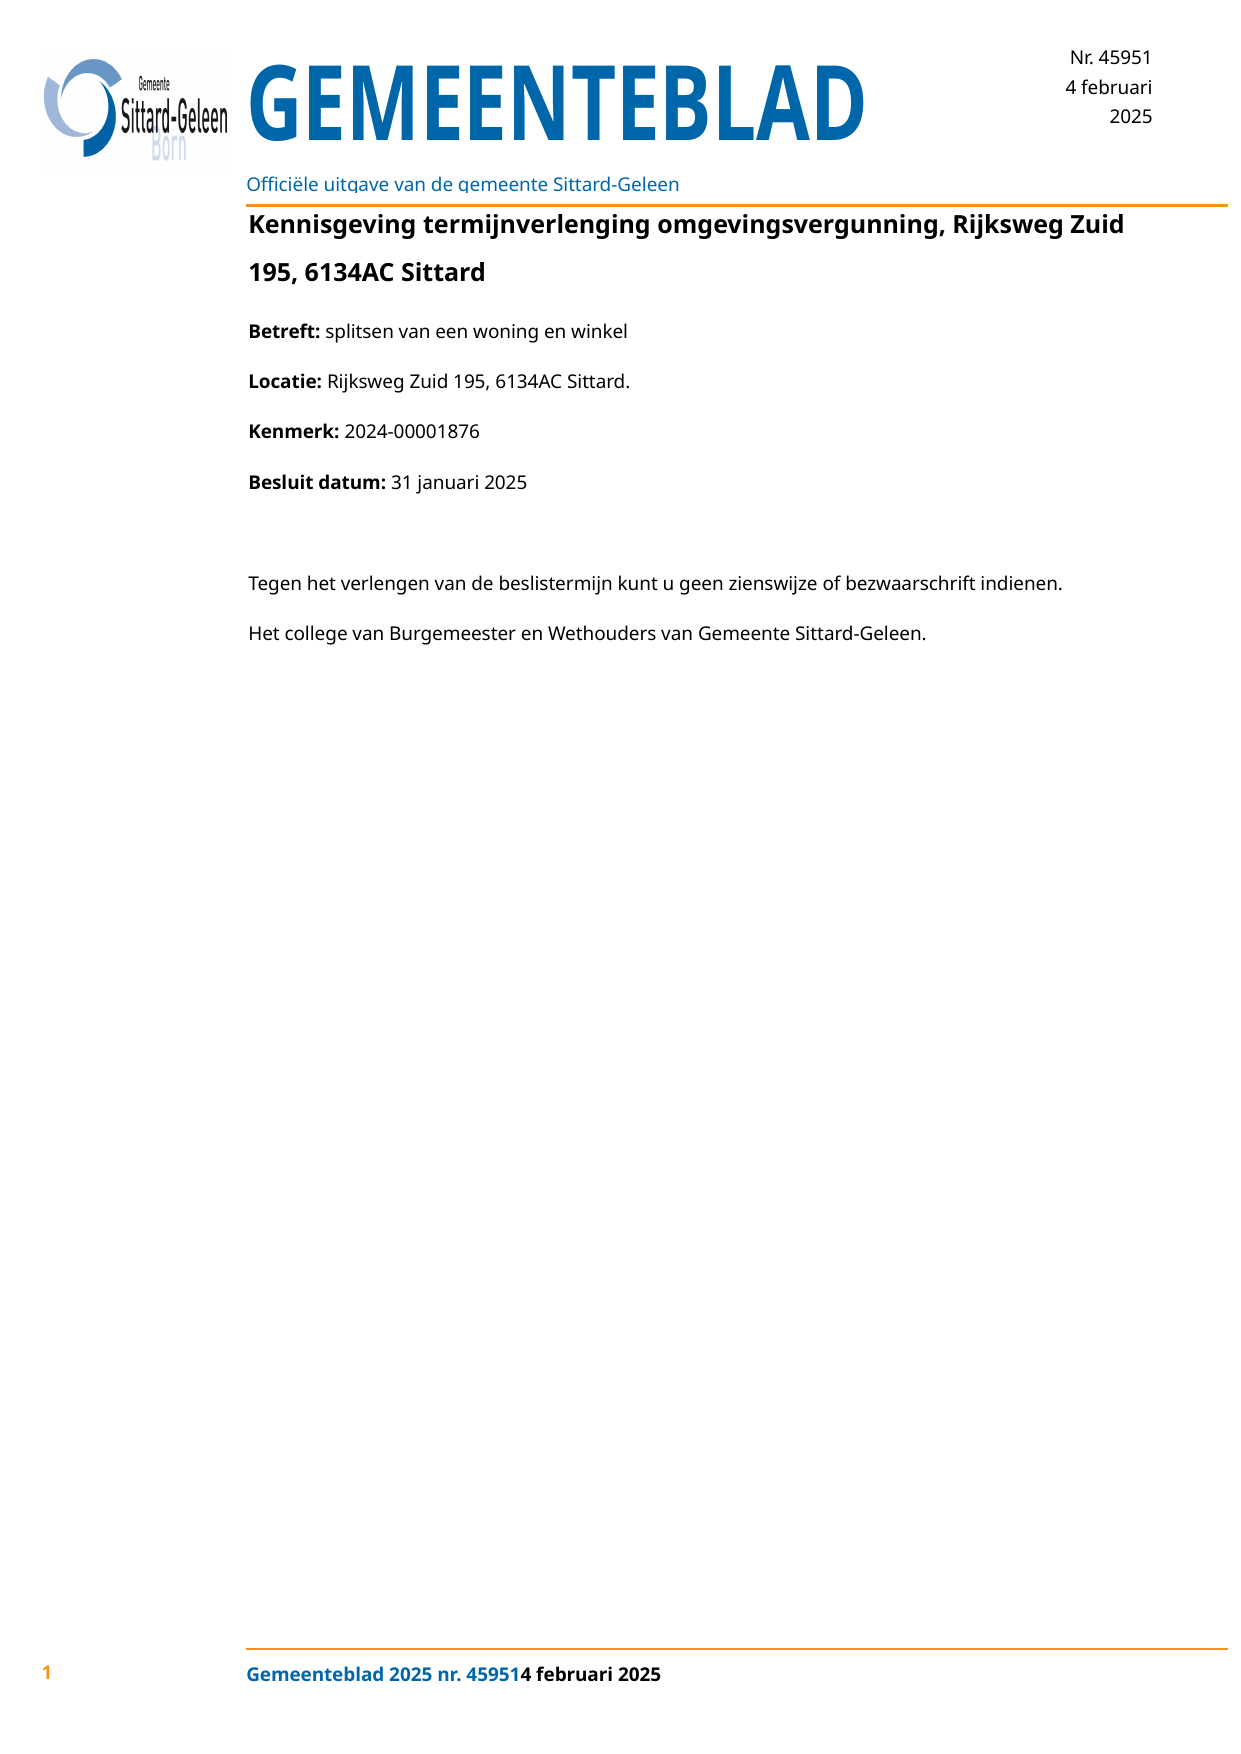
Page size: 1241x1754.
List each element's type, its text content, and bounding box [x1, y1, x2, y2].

text Kennisgeving termijnverlenging omgevingsvergunning, Rijksweg Zuid 195, 6134AC Sittard [248, 207, 1152, 288]
text Het college van Burgemeester en Wethouders van Gemeente Sittard-Geleen. [248, 620, 1152, 646]
text Tegen het verlengen van de beslistermijn kunt u geen zienswijze of bezwaarschrift indienen. [248, 570, 1152, 596]
picture [41, 47, 231, 172]
text Besluit datum: 31 januari 2025 [248, 469, 1152, 495]
text Betreft: splitsen van een woning en winkel [248, 318, 1152, 344]
text Locatie: Rijksweg Zuid 195, 6134AC Sittard. [248, 368, 1152, 394]
text Kenmerk: 2024-00001876 [248, 419, 1152, 444]
